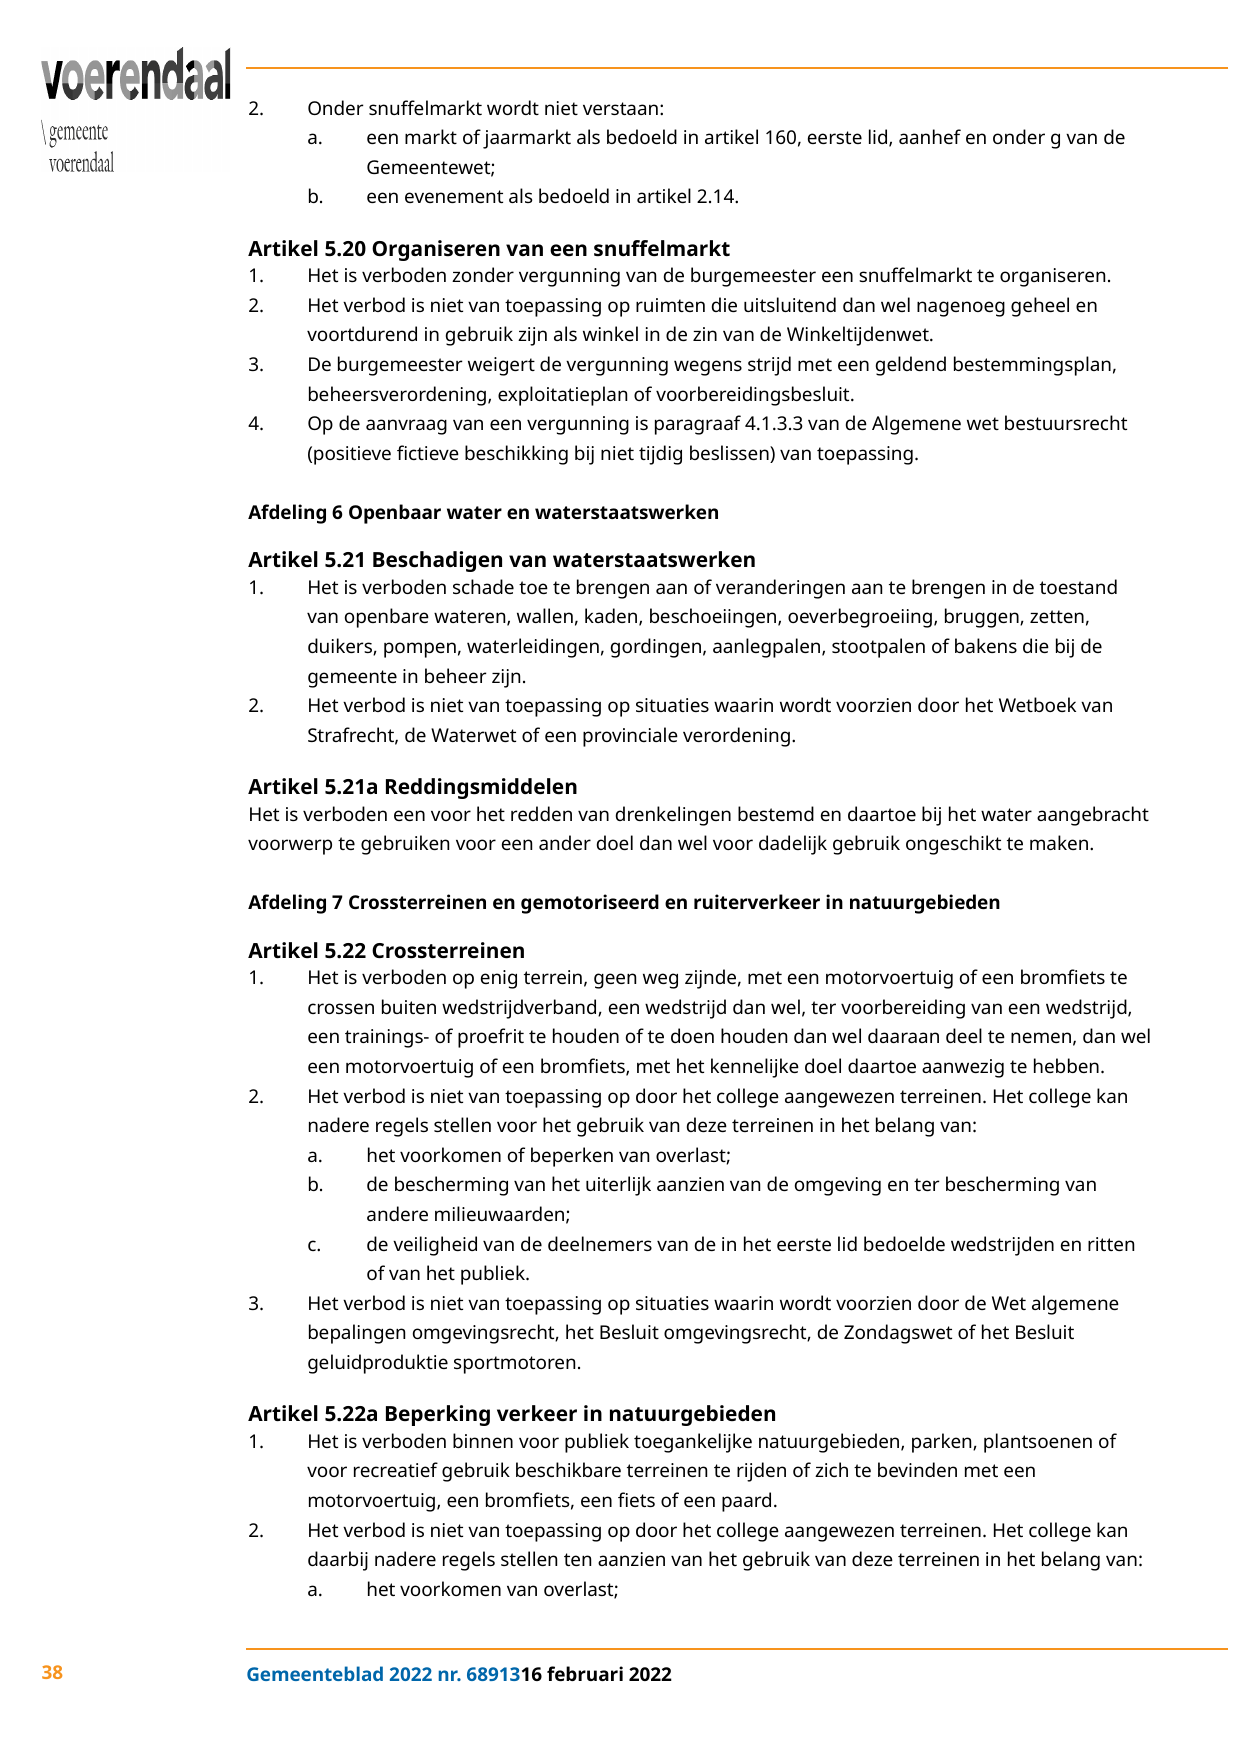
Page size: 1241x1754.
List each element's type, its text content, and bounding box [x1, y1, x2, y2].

list de bescherming van het uiterlijk aanzien van de omgeving en ter bescherming van andere milieuwaarden; [307, 1172, 1152, 1227]
list Onder snuffelmarkt wordt niet verstaan: [248, 95, 1152, 121]
text Artikel 5.21a Reddingsmiddelen [248, 772, 1152, 801]
text Afdeling 6 Openbaar water en waterstaatswerken [248, 499, 1152, 525]
list het voorkomen van overlast; [307, 1576, 1152, 1602]
list Op de aanvraag van een vergunning is paragraaf 4.1.3.3 van de Algemene wet bestuursrecht (positieve fictieve beschikking bij niet tijdig beslissen) van toepassing. [248, 410, 1152, 466]
list De burgemeester weigert de vergunning wegens strijd met een geldend bestemmingsplan, beheersverordening, exploitatieplan of voorbereidingsbesluit. [248, 351, 1152, 406]
text Artikel 5.20 Organiseren van een snuffelmarkt [248, 234, 1152, 262]
list Het verbod is niet van toepassing op situaties waarin wordt voorzien door de Wet algemene bepalingen omgevingsrecht, het Besluit omgevingsrecht, de Zondagswet of het Besluit geluidproduktie sportmotoren. [248, 1290, 1152, 1375]
list Het verbod is niet van toepassing op door het college aangewezen terreinen. Het college kan daarbij nadere regels stellen ten aanzien van het gebruik van deze terreinen in het belang van: [248, 1517, 1152, 1572]
list het voorkomen of beperken van overlast; [307, 1142, 1152, 1168]
list Het verbod is niet van toepassing op situaties waarin wordt voorzien door het Wetboek van Strafrecht, de Waterwet of een provinciale verordening. [248, 692, 1152, 748]
list Het verbod is niet van toepassing op door het college aangewezen terreinen. Het college kan nadere regels stellen voor het gebruik van deze terreinen in het belang van: [248, 1083, 1152, 1138]
text Artikel 5.22a Beperking verkeer in natuurgebieden [248, 1399, 1152, 1428]
list Het is verboden op enig terrein, geen weg zijnde, met een motorvoertuig of een bromfiets te crossen buiten wedstrijdverband, een wedstrijd dan wel, ter voorbereiding van een wedstrijd, een trainings- of proefrit te houden of te doen houden dan wel daaraan deel te nemen, dan wel een motorvoertuig of een bromfiets, met het kennelijke doel daartoe aanwezig te hebben. [248, 964, 1152, 1079]
list Het is verboden zonder vergunning van de burgemeester een snuffelmarkt te organiseren. [248, 262, 1152, 288]
list Het is verboden schade toe te brengen aan of veranderingen aan te brengen in de toestand van openbare wateren, wallen, kaden, beschoeiingen, oeverbegroeiing, bruggen, zetten, duikers, pompen, waterleidingen, gordingen, aanlegpalen, stootpalen of bakens die bij de gemeente in beheer zijn. [248, 574, 1152, 688]
text Artikel 5.21 Beschadigen van waterstaatswerken [248, 546, 1152, 574]
list een markt of jaarmarkt als bedoeld in artikel 160, eerste lid, aanhef en onder g van de Gemeentewet; [307, 124, 1152, 180]
list Het verbod is niet van toepassing op ruimten die uitsluitend dan wel nagenoeg geheel en voortdurend in gebruik zijn als winkel in de zin van de Winkeltijdenwet. [248, 292, 1152, 347]
text Afdeling 7 Crossterreinen en gemotoriseerd en ruiterverkeer in natuurgebieden [248, 889, 1152, 915]
list een evenement als bedoeld in artikel 2.14. [307, 183, 1152, 209]
list de veiligheid van de deelnemers van de in het eerste lid bedoelde wedstrijden en ritten of van het publiek. [307, 1231, 1152, 1286]
text Het is verboden een voor het redden van drenkelingen bestemd en daartoe bij het water aangebracht voorwerp te gebruiken voor een ander doel dan wel voor dadelijk gebruik ongeschikt te maken. [248, 801, 1152, 856]
text Artikel 5.22 Crossterreinen [248, 936, 1152, 964]
list Het is verboden binnen voor publiek toegankelijke natuurgebieden, parken, plantsoenen of voor recreatief gebruik beschikbare terreinen te rijden of zich te bevinden met een motorvoertuig, een bromfiets, een fiets of een paard. [248, 1428, 1152, 1513]
picture [41, 47, 231, 172]
